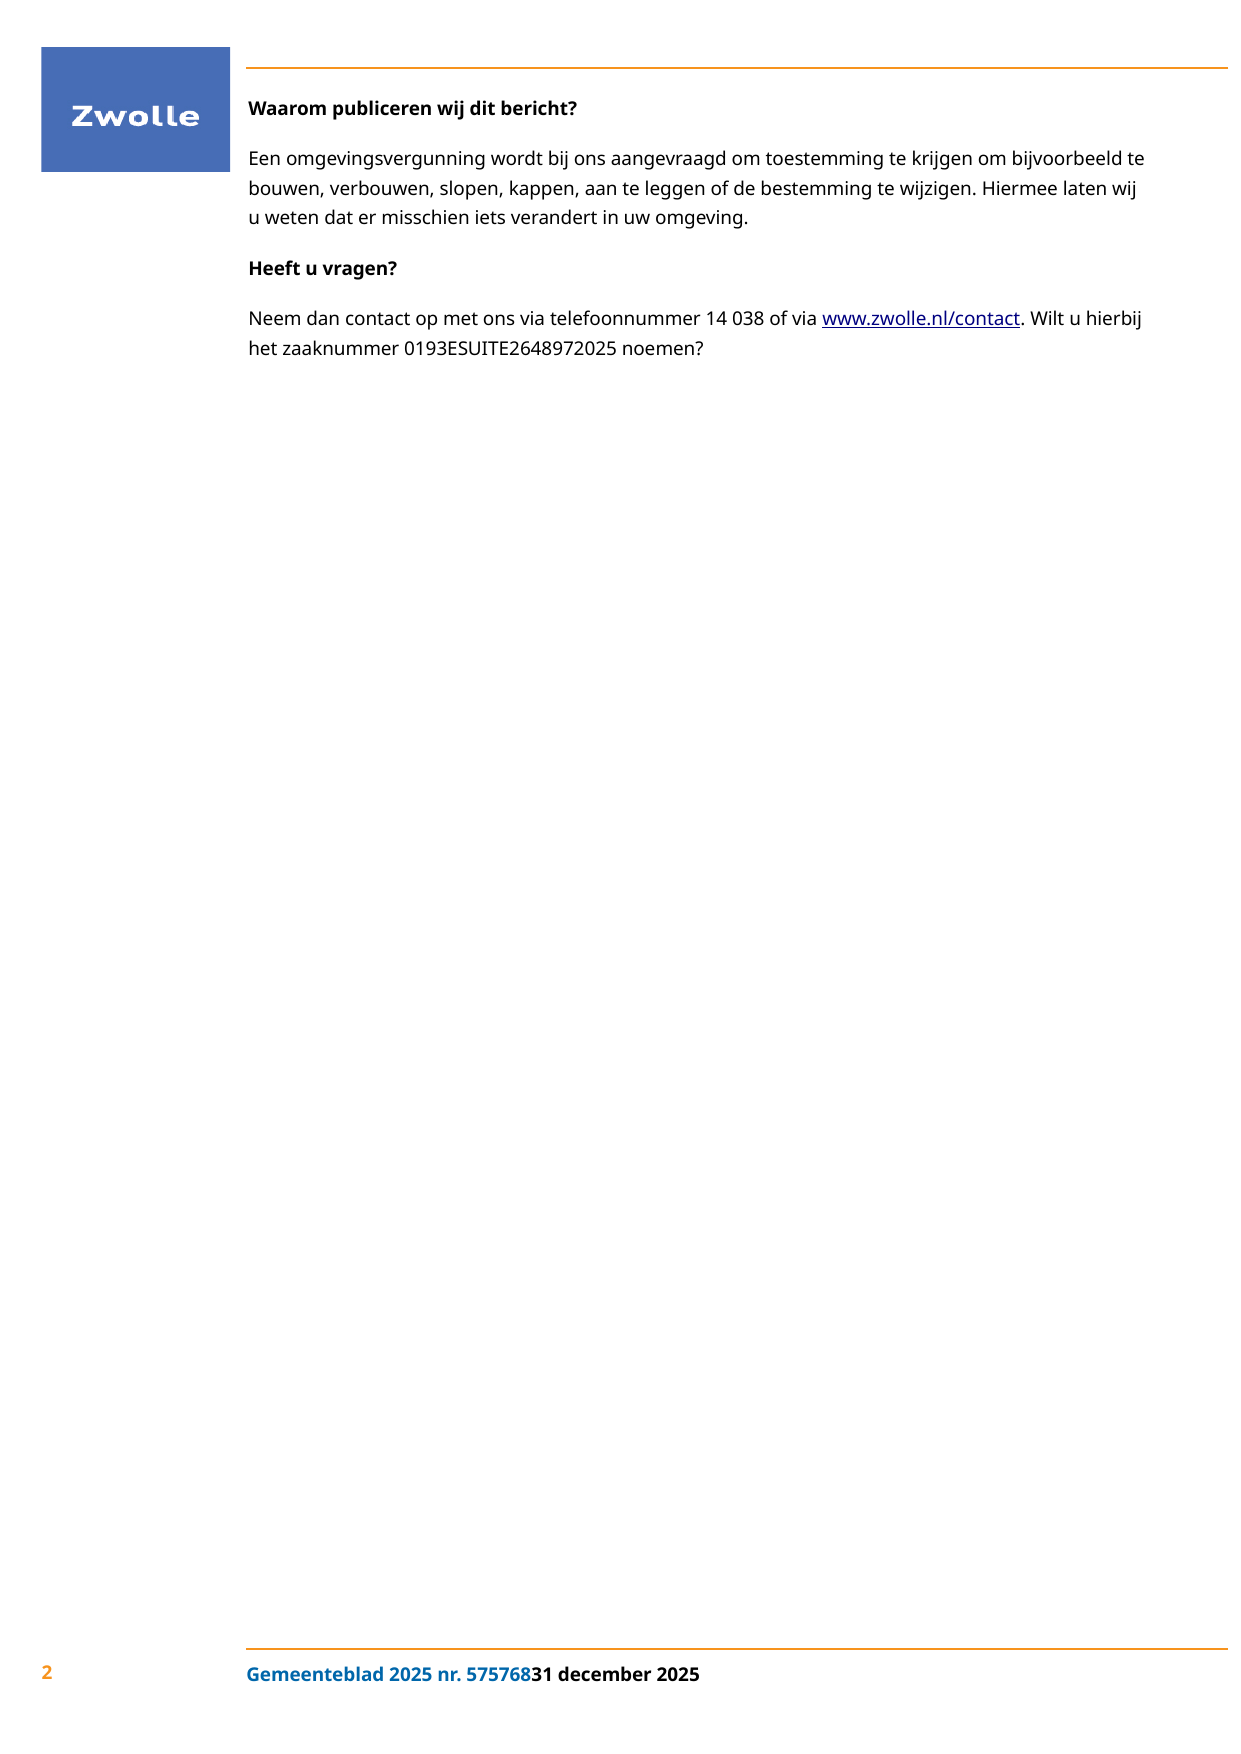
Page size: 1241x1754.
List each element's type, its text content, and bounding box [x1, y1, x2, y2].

picture [41, 47, 231, 172]
text Heeft u vragen? [248, 255, 1152, 281]
text Waarom publiceren wij dit bericht? [248, 95, 1152, 121]
text Neem dan contact op met ons via telefoonnummer 14 038 of via www.zwolle.nl/contact. Wilt u hierbij het zaaknummer 0193ESUITE2648972025 noemen? [248, 305, 1152, 361]
text Een omgevingsvergunning wordt bij ons aangevraagd om toestemming te krijgen om bijvoorbeeld te bouwen, verbouwen, slopen, kappen, aan te leggen of de bestemming te wijzigen. Hiermee laten wij u weten dat er misschien iets verandert in uw omgeving. [248, 145, 1152, 230]
